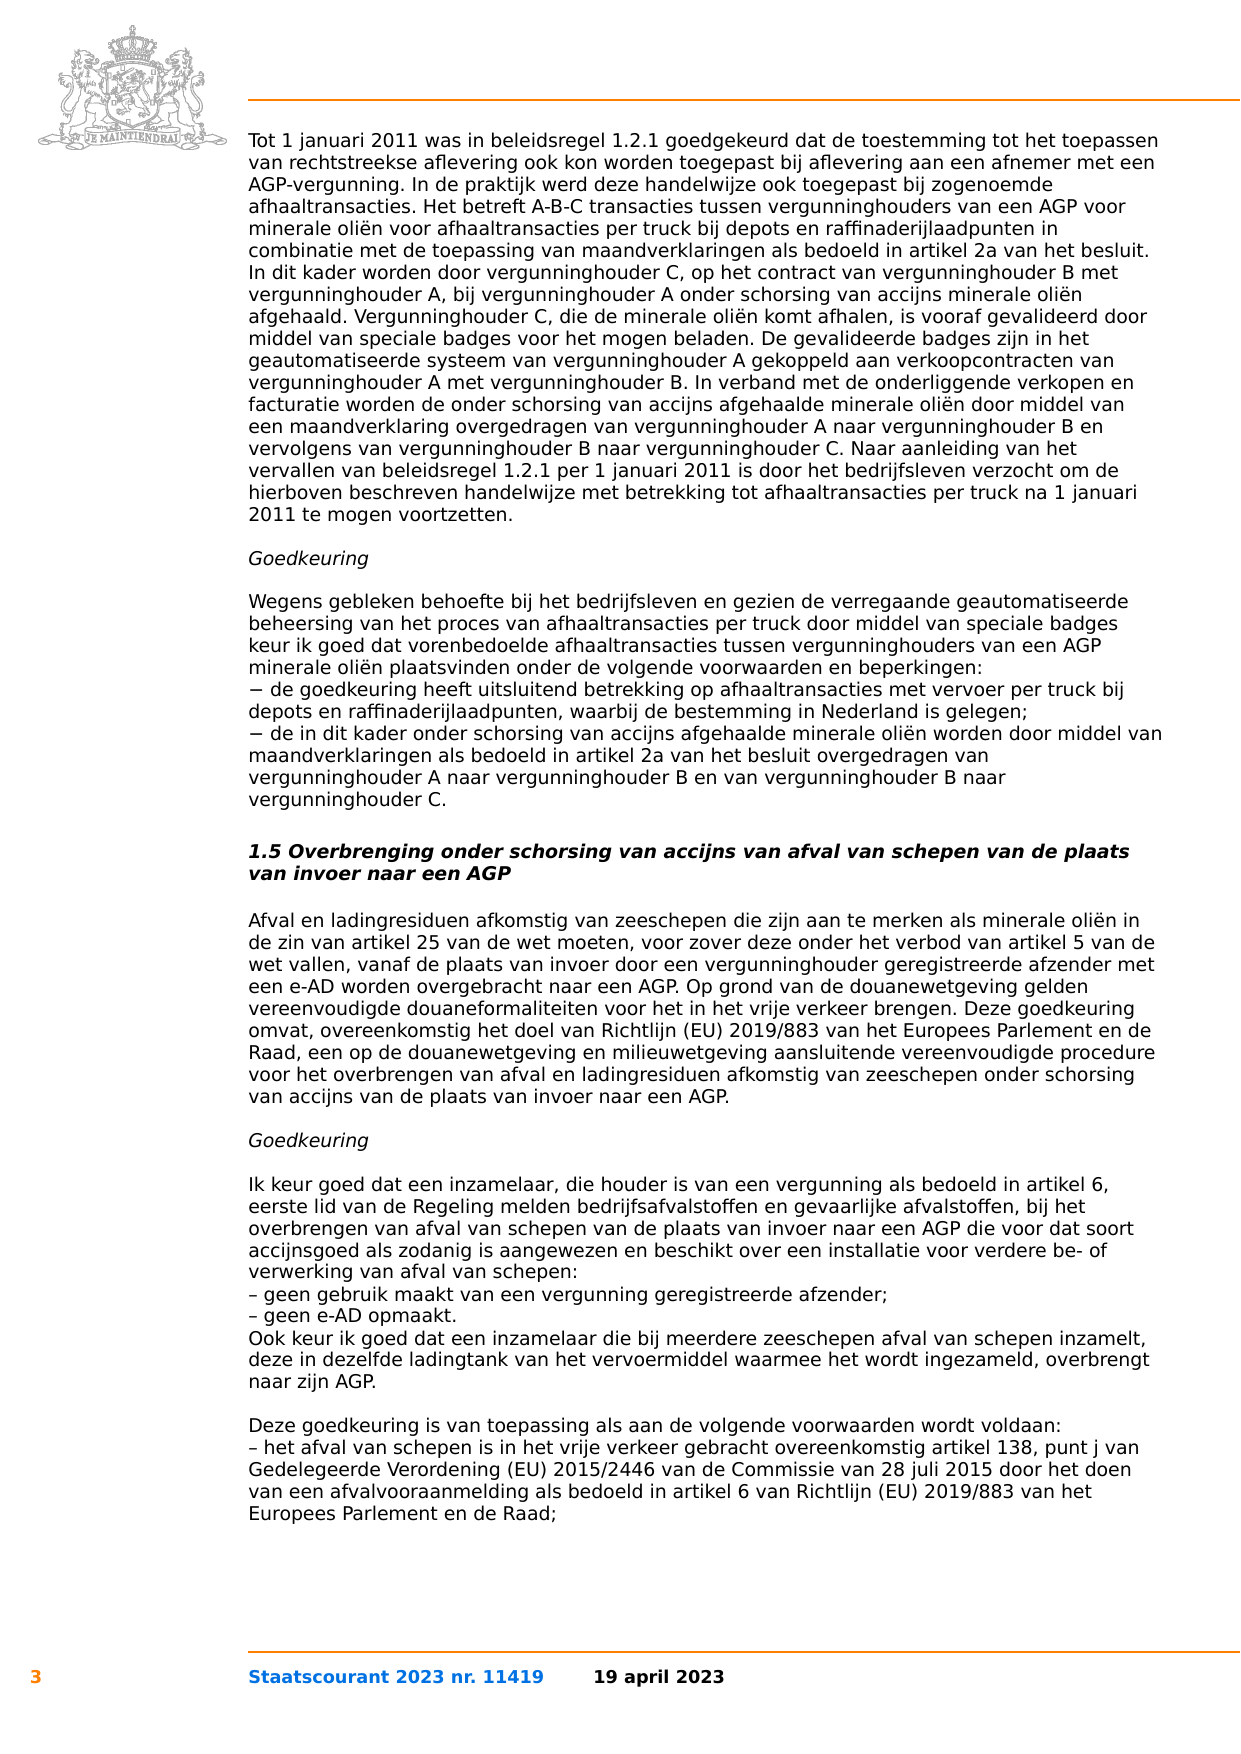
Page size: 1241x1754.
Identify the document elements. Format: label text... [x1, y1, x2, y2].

picture [38, 25, 227, 150]
subtitle Goedkeuring [248, 547, 1163, 569]
text − de goedkeuring heeft uitsluitend betrekking op afhaaltransacties met vervoer per truck bij depots en raffinaderijlaadpunten, waarbij de bestemming in Nederland is gelegen; [248, 679, 1163, 723]
text Wegens gebleken behoefte bij het bedrijfsleven en gezien de verregaande geautomatiseerde beheersing van het proces van afhaaltransacties per truck door middel van speciale badges keur ik goed dat vorenbedoelde afhaaltransacties tussen vergunninghouders van een AGP minerale oliën plaatsvinden onder de volgende voorwaarden en beperkingen: [248, 591, 1163, 679]
text – het afval van schepen is in het vrije verkeer gebracht overeenkomstig artikel 138, punt j van Gedelegeerde Verordening (EU) 2015/2446 van de Commissie van 28 juli 2015 door het doen van een afvalvooraanmelding als bedoeld in artikel 6 van Richtlijn (EU) 2019/883 van het Europees Parlement en de Raad; [248, 1437, 1163, 1525]
text – geen gebruik maakt van een vergunning geregistreerde afzender; [248, 1283, 1163, 1305]
subtitle 1.5 Overbrenging onder schorsing van accijns van afval van schepen van de plaats van invoer naar een AGP [248, 841, 1163, 885]
text Ook keur ik goed dat een inzamelaar die bij meerdere zeeschepen afval van schepen inzamelt, deze in dezelfde ladingtank van het vervoermiddel waarmee het wordt ingezameld, overbrengt naar zijn AGP. [248, 1327, 1163, 1393]
text Tot 1 januari 2011 was in beleidsregel 1.2.1 goedgekeurd dat de toestemming tot het toepassen van rechtstreekse aflevering ook kon worden toegepast bij aflevering aan een afnemer met een AGP-vergunning. In de praktijk werd deze handelwijze ook toegepast bij zogenoemde afhaaltransacties. Het betreft A-B-C transacties tussen vergunninghouders van een AGP voor minerale oliën voor afhaaltransacties per truck bij depots en raffinaderijlaadpunten in combinatie met de toepassing van maandverklaringen als bedoeld in artikel 2a van het besluit. In dit kader worden door vergunninghouder C, op het contract van vergunninghouder B met vergunninghouder A, bij vergunninghouder A onder schorsing van accijns minerale oliën afgehaald. Vergunninghouder C, die de minerale oliën komt afhalen, is vooraf gevalideerd door middel van speciale badges voor het mogen beladen. De gevalideerde badges zijn in het geautomatiseerde systeem van vergunninghouder A gekoppeld aan verkoopcontracten van vergunninghouder A met vergunninghouder B. In verband met de onderliggende verkopen en facturatie worden de onder schorsing van accijns afgehaalde minerale oliën door middel van een maandverklaring overgedragen van vergunninghouder A naar vergunninghouder B en vervolgens van vergunninghouder B naar vergunninghouder C. Naar aanleiding van het vervallen van beleidsregel 1.2.1 per 1 januari 2011 is door het bedrijfsleven verzocht om de hierboven beschreven handelwijze met betrekking tot afhaaltransacties per truck na 1 januari 2011 te mogen voortzetten. [248, 130, 1163, 526]
text Deze goedkeuring is van toepassing als aan de volgende voorwaarden wordt voldaan: [248, 1415, 1163, 1437]
text − de in dit kader onder schorsing van accijns afgehaalde minerale oliën worden door middel van maandverklaringen als bedoeld in artikel 2a van het besluit overgedragen van vergunninghouder A naar vergunninghouder B en van vergunninghouder B naar vergunninghouder C. [248, 723, 1163, 811]
subtitle Goedkeuring [248, 1130, 1163, 1152]
text – geen e-AD opmaakt. [248, 1305, 1163, 1327]
text Ik keur goed dat een inzamelaar, die houder is van een vergunning als bedoeld in artikel 6, eerste lid van de Regeling melden bedrijfsafvalstoffen en gevaarlijke afvalstoffen, bij het overbrengen van afval van schepen van de plaats van invoer naar een AGP die voor dat soort accijnsgoed als zodanig is aangewezen en beschikt over een installatie voor verdere be- of verwerking van afval van schepen: [248, 1173, 1163, 1283]
text Afval en ladingresiduen afkomstig van zeeschepen die zijn aan te merken als minerale oliën in de zin van artikel 25 van de wet moeten, voor zover deze onder het verbod van artikel 5 van de wet vallen, vanaf de plaats van invoer door een vergunninghouder geregistreerde afzender met een e-AD worden overgebracht naar een AGP. Op grond van de douanewetgeving gelden vereenvoudigde douaneformaliteiten voor het in het vrije verkeer brengen. Deze goedkeuring omvat, overeenkomstig het doel van Richtlijn (EU) 2019/883 van het Europees Parlement en de Raad, een op de douanewetgeving en milieuwetgeving aansluitende vereenvoudigde procedure voor het overbrengen van afval en ladingresiduen afkomstig van zeeschepen onder schorsing van accijns van de plaats van invoer naar een AGP. [248, 910, 1163, 1108]
